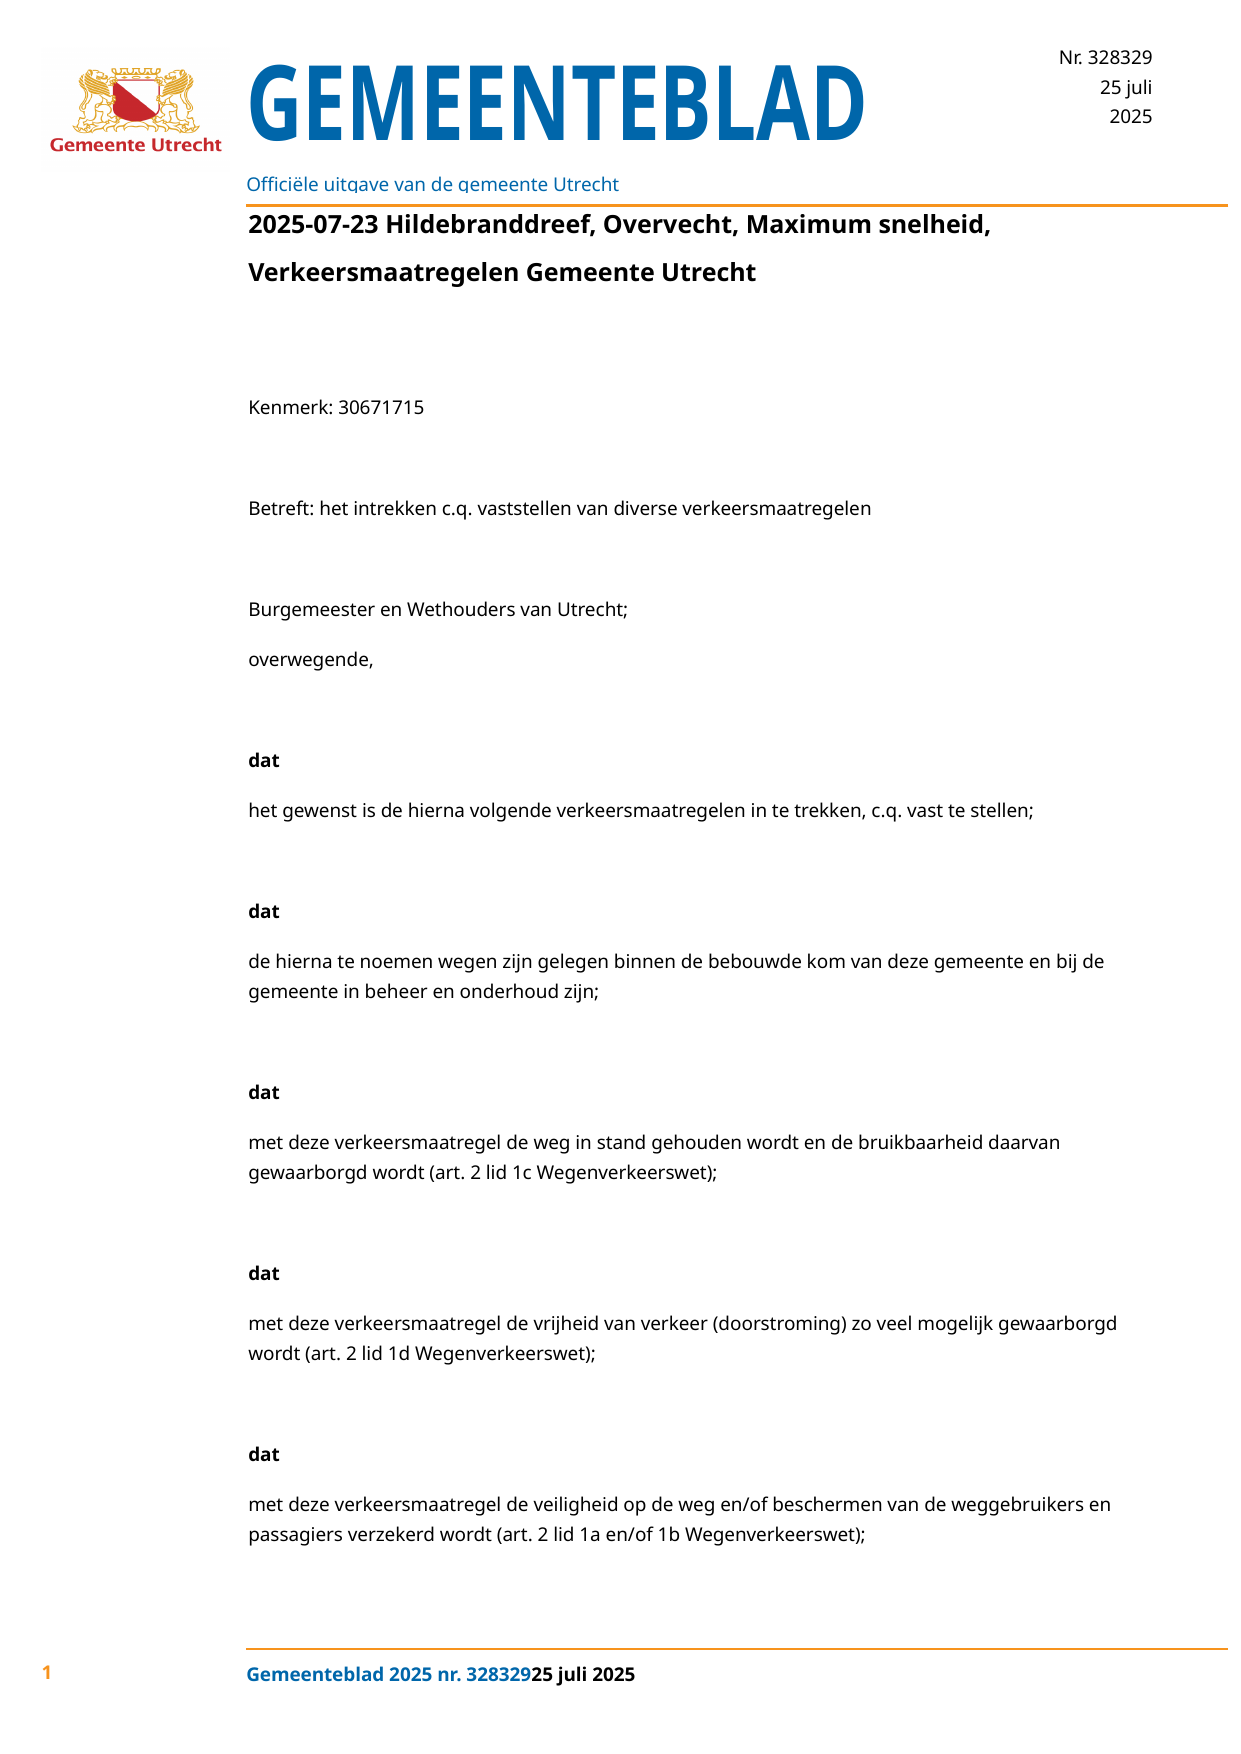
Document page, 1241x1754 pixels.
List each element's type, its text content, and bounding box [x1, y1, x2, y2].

text het gewenst is de hierna volgende verkeersmaatregelen in te trekken, c.q. vast te stellen; [248, 797, 1152, 823]
text Kenmerk: 30671715 [248, 394, 1152, 420]
text met deze verkeersmaatregel de weg in stand gehouden wordt en de bruikbaarheid daarvan gewaarborgd wordt (art. 2 lid 1c Wegenverkeerswet); [248, 1129, 1152, 1185]
text met deze verkeersmaatregel de veiligheid op de weg en/of beschermen van de weggebruikers en passagiers verzekerd wordt (art. 2 lid 1a en/of 1b Wegenverkeerswet); [248, 1491, 1152, 1546]
text overwegende, [248, 646, 1152, 672]
text 2025-07-23 Hildebranddreef, Overvecht, Maximum snelheid, Verkeersmaatregelen Gemeente Utrecht [248, 207, 1152, 288]
text Burgemeester en Wethouders van Utrecht; [248, 596, 1152, 621]
text met deze verkeersmaatregel de vrijheid van verkeer (doorstroming) zo veel mogelijk gewaarborgd wordt (art. 2 lid 1d Wegenverkeerswet); [248, 1310, 1152, 1366]
text dat [248, 1079, 1152, 1105]
text dat [248, 1260, 1152, 1286]
text dat [248, 898, 1152, 924]
text de hierna te noemen wegen zijn gelegen binnen de bebouwde kom van deze gemeente en bij de gemeente in beheer en onderhoud zijn; [248, 949, 1152, 1004]
text Betreft: het intrekken c.q. vaststellen van diverse verkeersmaatregelen [248, 495, 1152, 521]
text dat [248, 747, 1152, 773]
text dat [248, 1441, 1152, 1466]
picture [41, 47, 231, 172]
